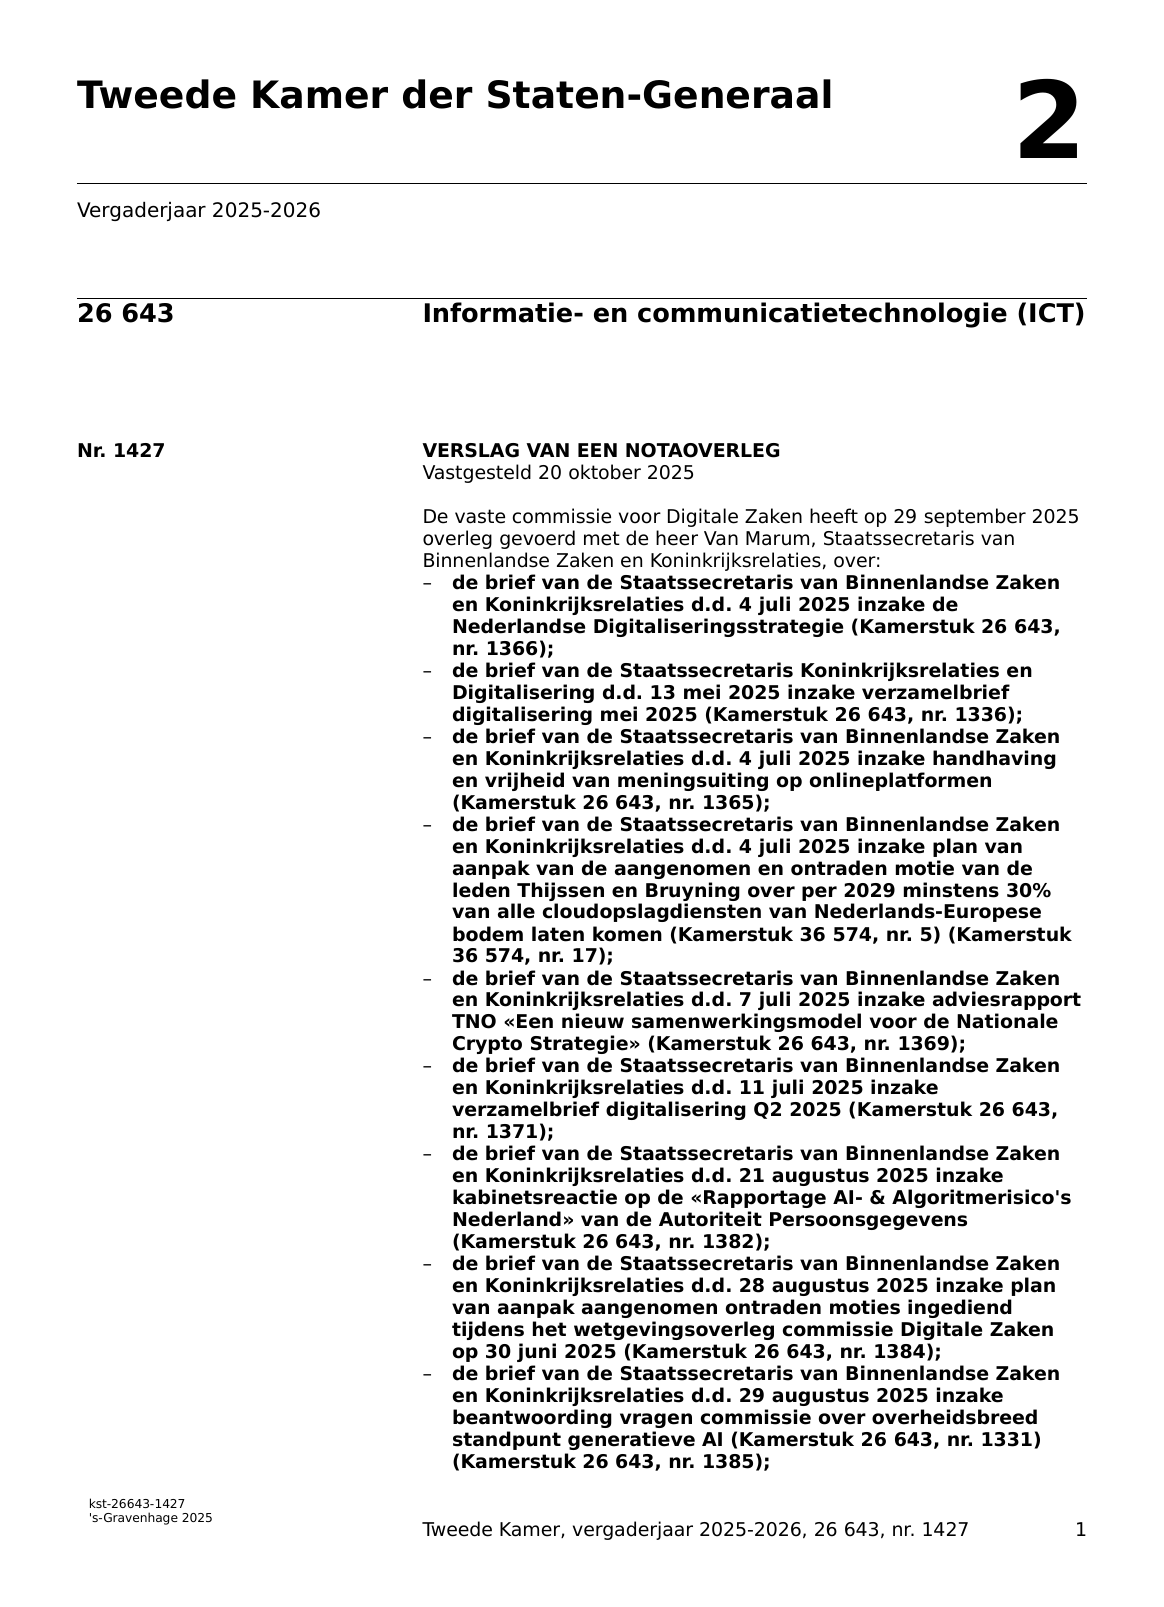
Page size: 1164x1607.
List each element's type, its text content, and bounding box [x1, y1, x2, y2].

table_cell Vergaderjaar 2025-2026 [77, 184, 1087, 298]
text – de brief van de Staatssecretaris van Binnenlandse Zaken en Koninkrijksrelaties d.d. 28 augustus 2025 inzake plan van aanpak aangenomen ontraden moties ingediend tijdens het wetgevingsoverleg commissie Digitale Zaken op 30 juni 2025 (Kamerstuk 26 643, nr. 1384); [422, 1253, 1087, 1363]
text Vastgesteld 20 oktober 2025 [422, 462, 1087, 484]
text – de brief van de Staatssecretaris van Binnenlandse Zaken en Koninkrijksrelaties d.d. 4 juli 2025 inzake plan van aanpak van de aangenomen en ontraden motie van de leden Thijssen en Bruyning over per 2029 minstens 30% van alle cloudopslagdiensten van Nederlands-Europese bodem laten komen (Kamerstuk 36 574, nr. 5) (Kamerstuk 36 574, nr. 17); [422, 813, 1087, 967]
text – de brief van de Staatssecretaris van Binnenlandse Zaken en Koninkrijksrelaties d.d. 4 juli 2025 inzake de Nederlandse Digitaliseringsstrategie (Kamerstuk 26 643, nr. 1366); [422, 572, 1087, 660]
text – de brief van de Staatssecretaris van Binnenlandse Zaken en Koninkrijksrelaties d.d. 29 augustus 2025 inzake beantwoording vragen commissie over overheidsbreed standpunt generatieve AI (Kamerstuk 26 643, nr. 1331) (Kamerstuk 26 643, nr. 1385); [422, 1363, 1087, 1473]
text kst-26643-1427 [88, 1497, 323, 1511]
text – de brief van de Staatssecretaris van Binnenlandse Zaken en Koninkrijksrelaties d.d. 4 juli 2025 inzake handhaving en vrijheid van meningsuiting op onlineplatformen (Kamerstuk 26 643, nr. 1365); [422, 726, 1087, 813]
text De vaste commissie voor Digitale Zaken heeft op 29 september 2025 overleg gevoerd met de heer Van Marum, Staatssecretaris van Binnenlandse Zaken en Koninkrijksrelaties, over: [422, 506, 1087, 572]
subtitle Nr. 1427 VERSLAG VAN EEN NOTAOVERLEG [77, 440, 1087, 462]
subtitle 26 643 Informatie- en communicatietechnologie (ICT) [77, 299, 1087, 329]
table_header 2 [886, 59, 1087, 183]
table_header Tweede Kamer der Staten-Generaal [77, 59, 886, 183]
text – de brief van de Staatssecretaris Koninkrijksrelaties en Digitalisering d.d. 13 mei 2025 inzake verzamelbrief digitalisering mei 2025 (Kamerstuk 26 643, nr. 1336); [422, 660, 1087, 726]
text – de brief van de Staatssecretaris van Binnenlandse Zaken en Koninkrijksrelaties d.d. 7 juli 2025 inzake adviesrapport TNO «Een nieuw samenwerkingsmodel voor de Nationale Crypto Strategie» (Kamerstuk 26 643, nr. 1369); [422, 967, 1087, 1055]
text 's-Gravenhage 2025 [88, 1511, 323, 1525]
text – de brief van de Staatssecretaris van Binnenlandse Zaken en Koninkrijksrelaties d.d. 21 augustus 2025 inzake kabinetsreactie op de «Rapportage AI- & Algoritmerisico's Nederland» van de Autoriteit Persoonsgegevens (Kamerstuk 26 643, nr. 1382); [422, 1143, 1087, 1253]
text – de brief van de Staatssecretaris van Binnenlandse Zaken en Koninkrijksrelaties d.d. 11 juli 2025 inzake verzamelbrief digitalisering Q2 2025 (Kamerstuk 26 643, nr. 1371); [422, 1055, 1087, 1143]
